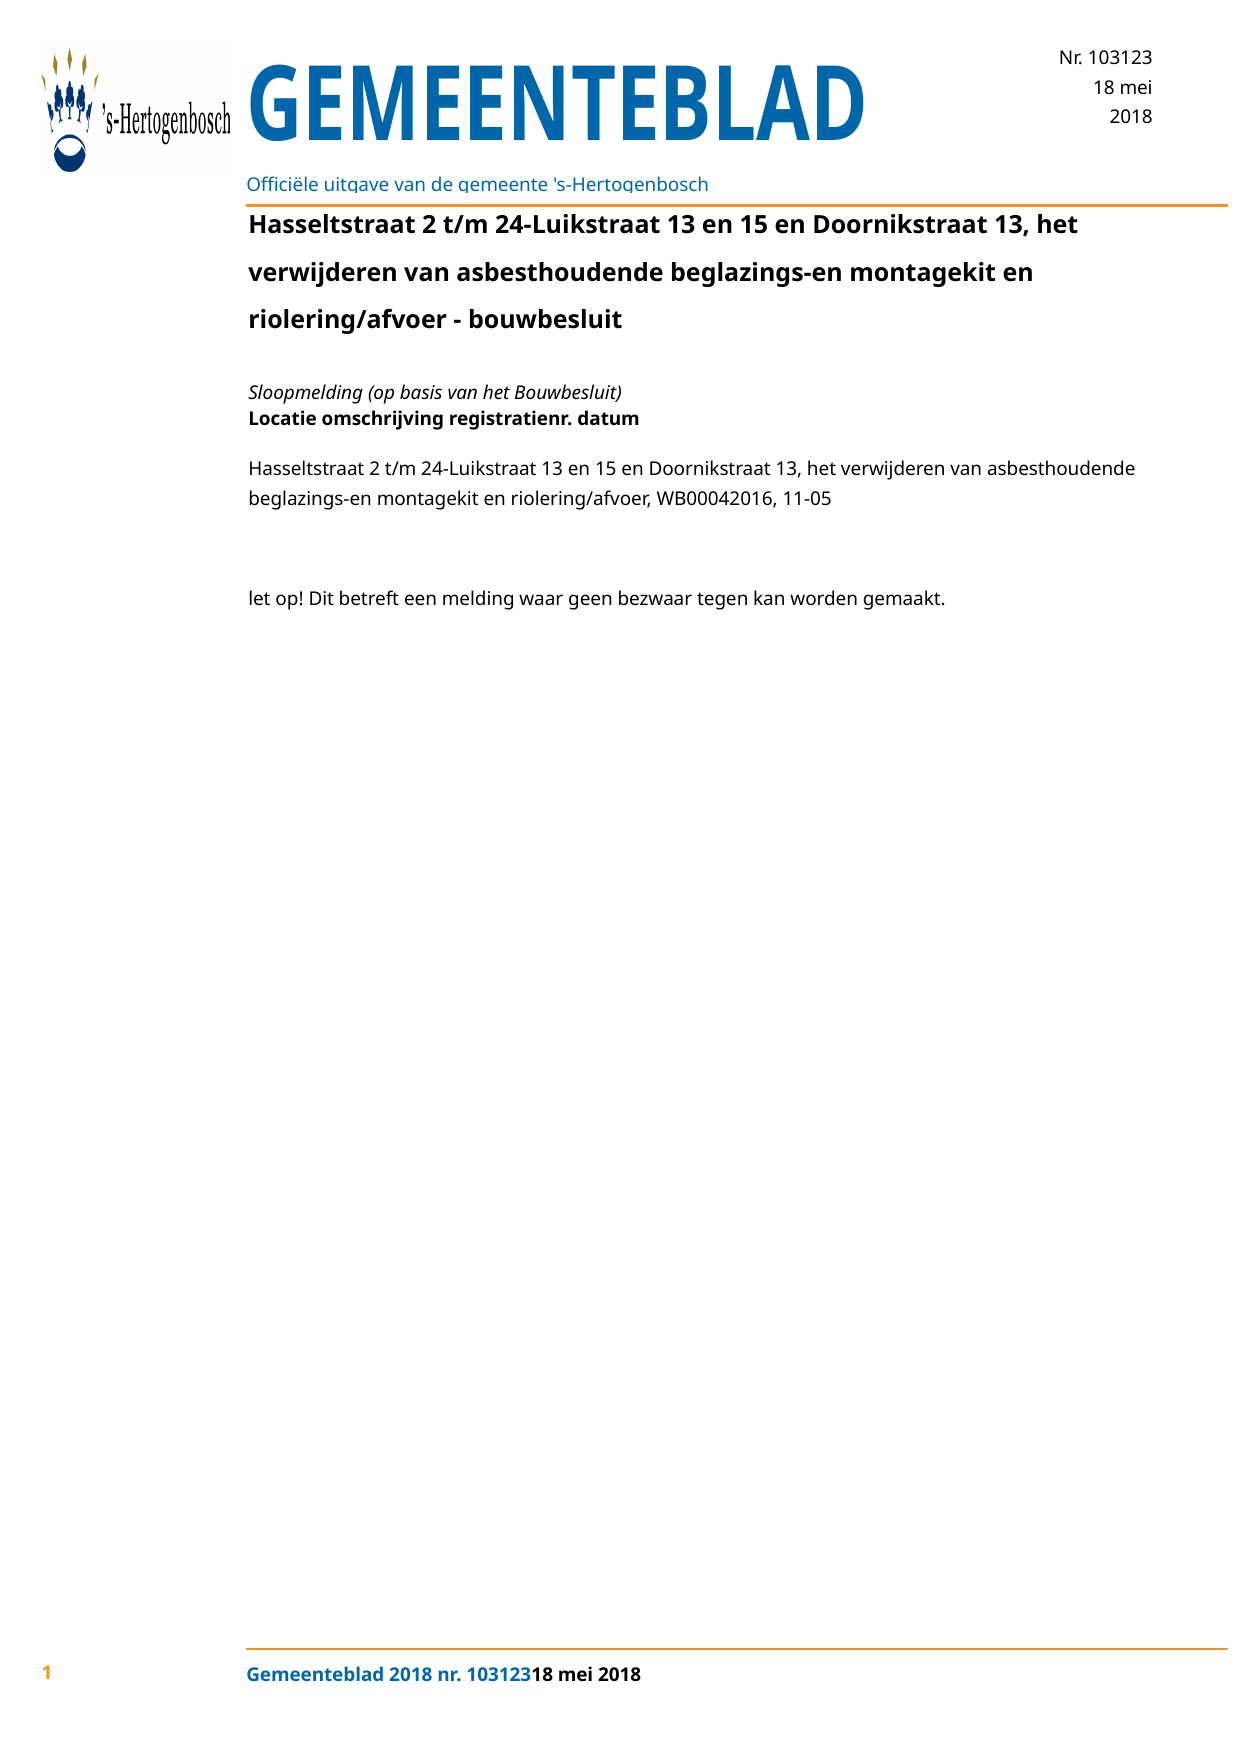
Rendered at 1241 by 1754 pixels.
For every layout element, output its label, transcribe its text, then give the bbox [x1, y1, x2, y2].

text Locatie omschrijving registratienr. datum [248, 405, 1152, 431]
text Hasseltstraat 2 t/m 24-Luikstraat 13 en 15 en Doornikstraat 13, het verwijderen van asbesthoudende beglazings-en montagekit en riolering/afvoer - bouwbesluit [248, 207, 1152, 336]
picture [41, 47, 231, 172]
text Hasseltstraat 2 t/m 24-Luikstraat 13 en 15 en Doornikstraat 13, het verwijderen van asbesthoudende beglazings-en montagekit en riolering/afvoer, WB00042016, 11-05 [248, 455, 1152, 511]
text let op! Dit betreft een melding waar geen bezwaar tegen kan worden gemaakt. [248, 586, 1152, 611]
text Sloopmelding (op basis van het Bouwbesluit) [248, 379, 1152, 405]
